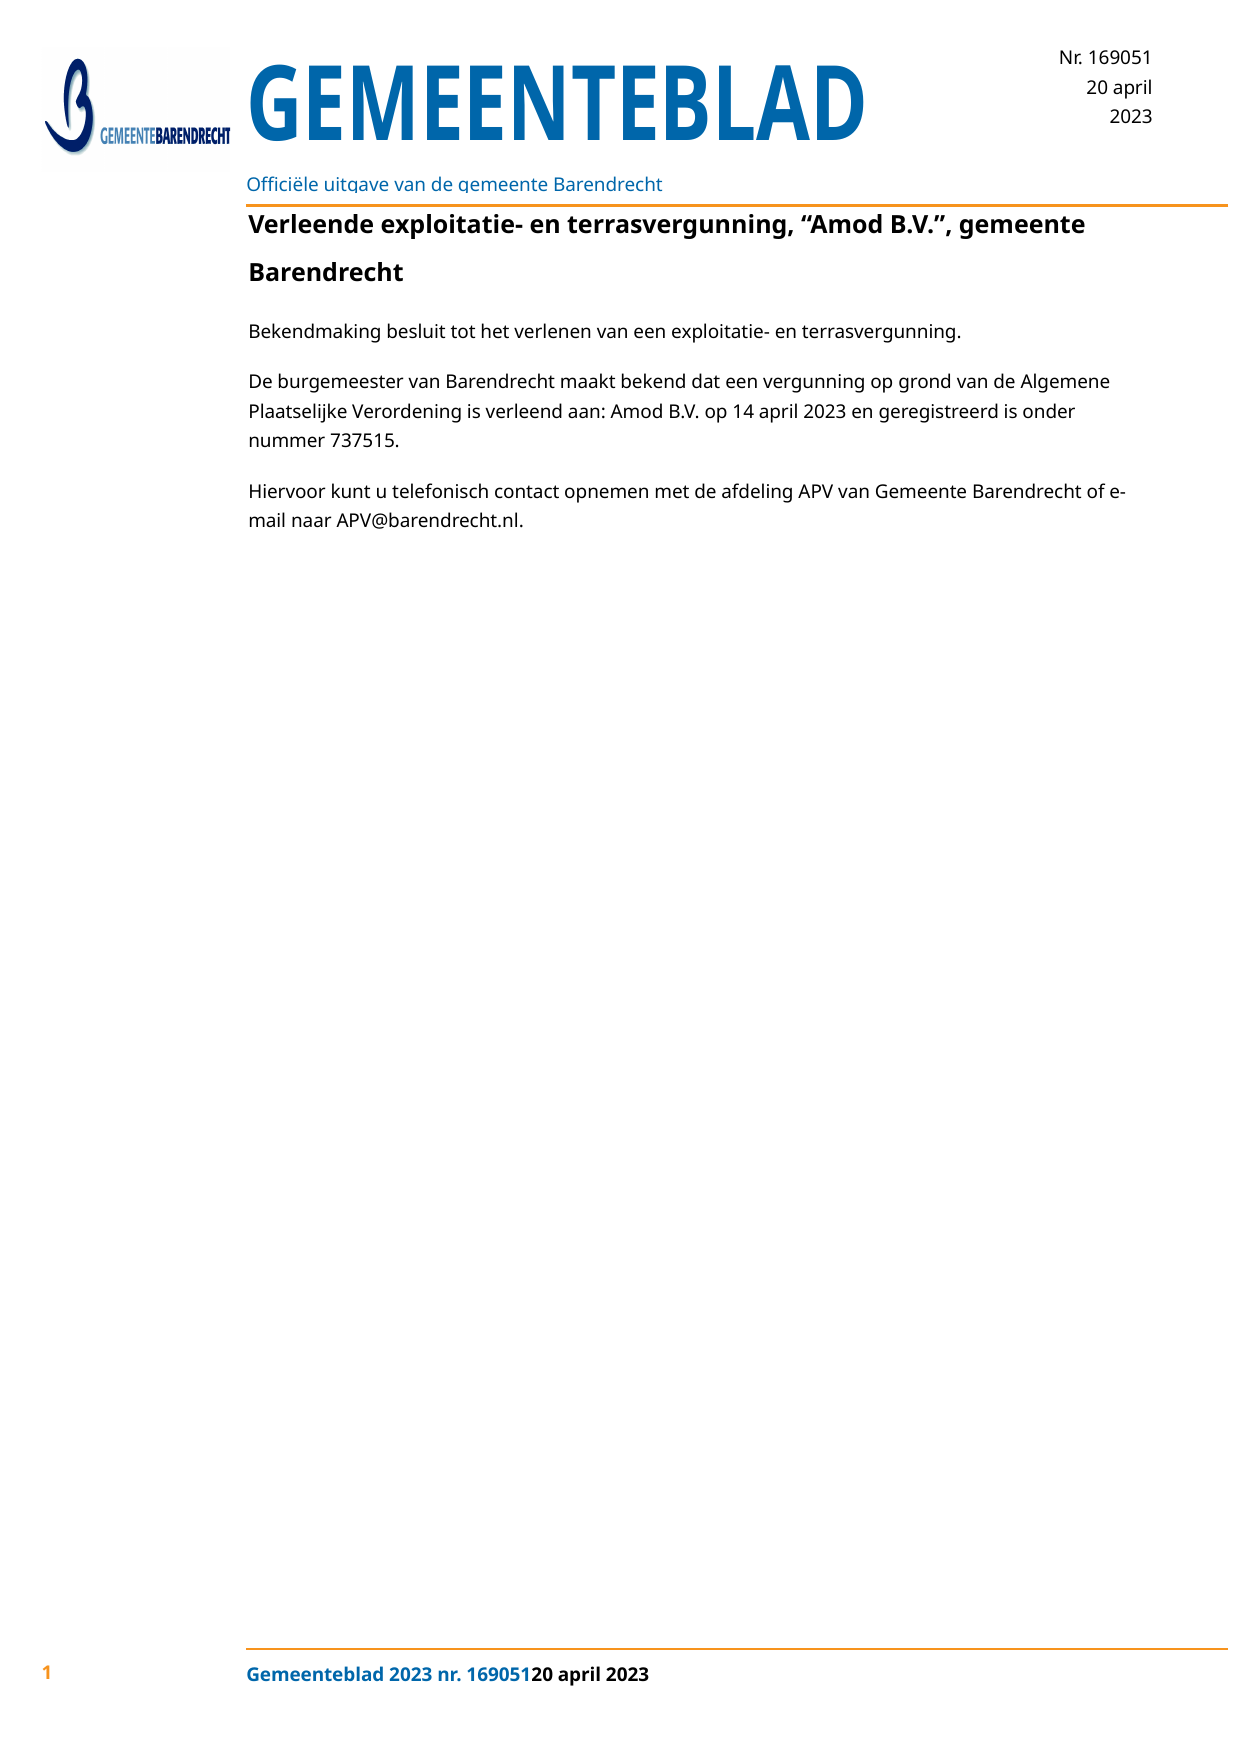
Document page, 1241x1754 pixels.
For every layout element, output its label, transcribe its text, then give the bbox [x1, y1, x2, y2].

text Hiervoor kunt u telefonisch contact opnemen met de afdeling APV van Gemeente Barendrecht of e-mail naar APV@barendrecht.nl. [248, 478, 1152, 533]
picture [41, 47, 231, 172]
text De burgemeester van Barendrecht maakt bekend dat een vergunning op grond van de Algemene Plaatselijke Verordening is verleend aan: Amod B.V. op 14 april 2023 en geregistreerd is onder nummer 737515. [248, 368, 1152, 453]
text Verleende exploitatie- en terrasvergunning, “Amod B.V.”, gemeente Barendrecht [248, 207, 1152, 288]
text Bekendmaking besluit tot het verlenen van een exploitatie- en terrasvergunning. [248, 318, 1152, 344]
